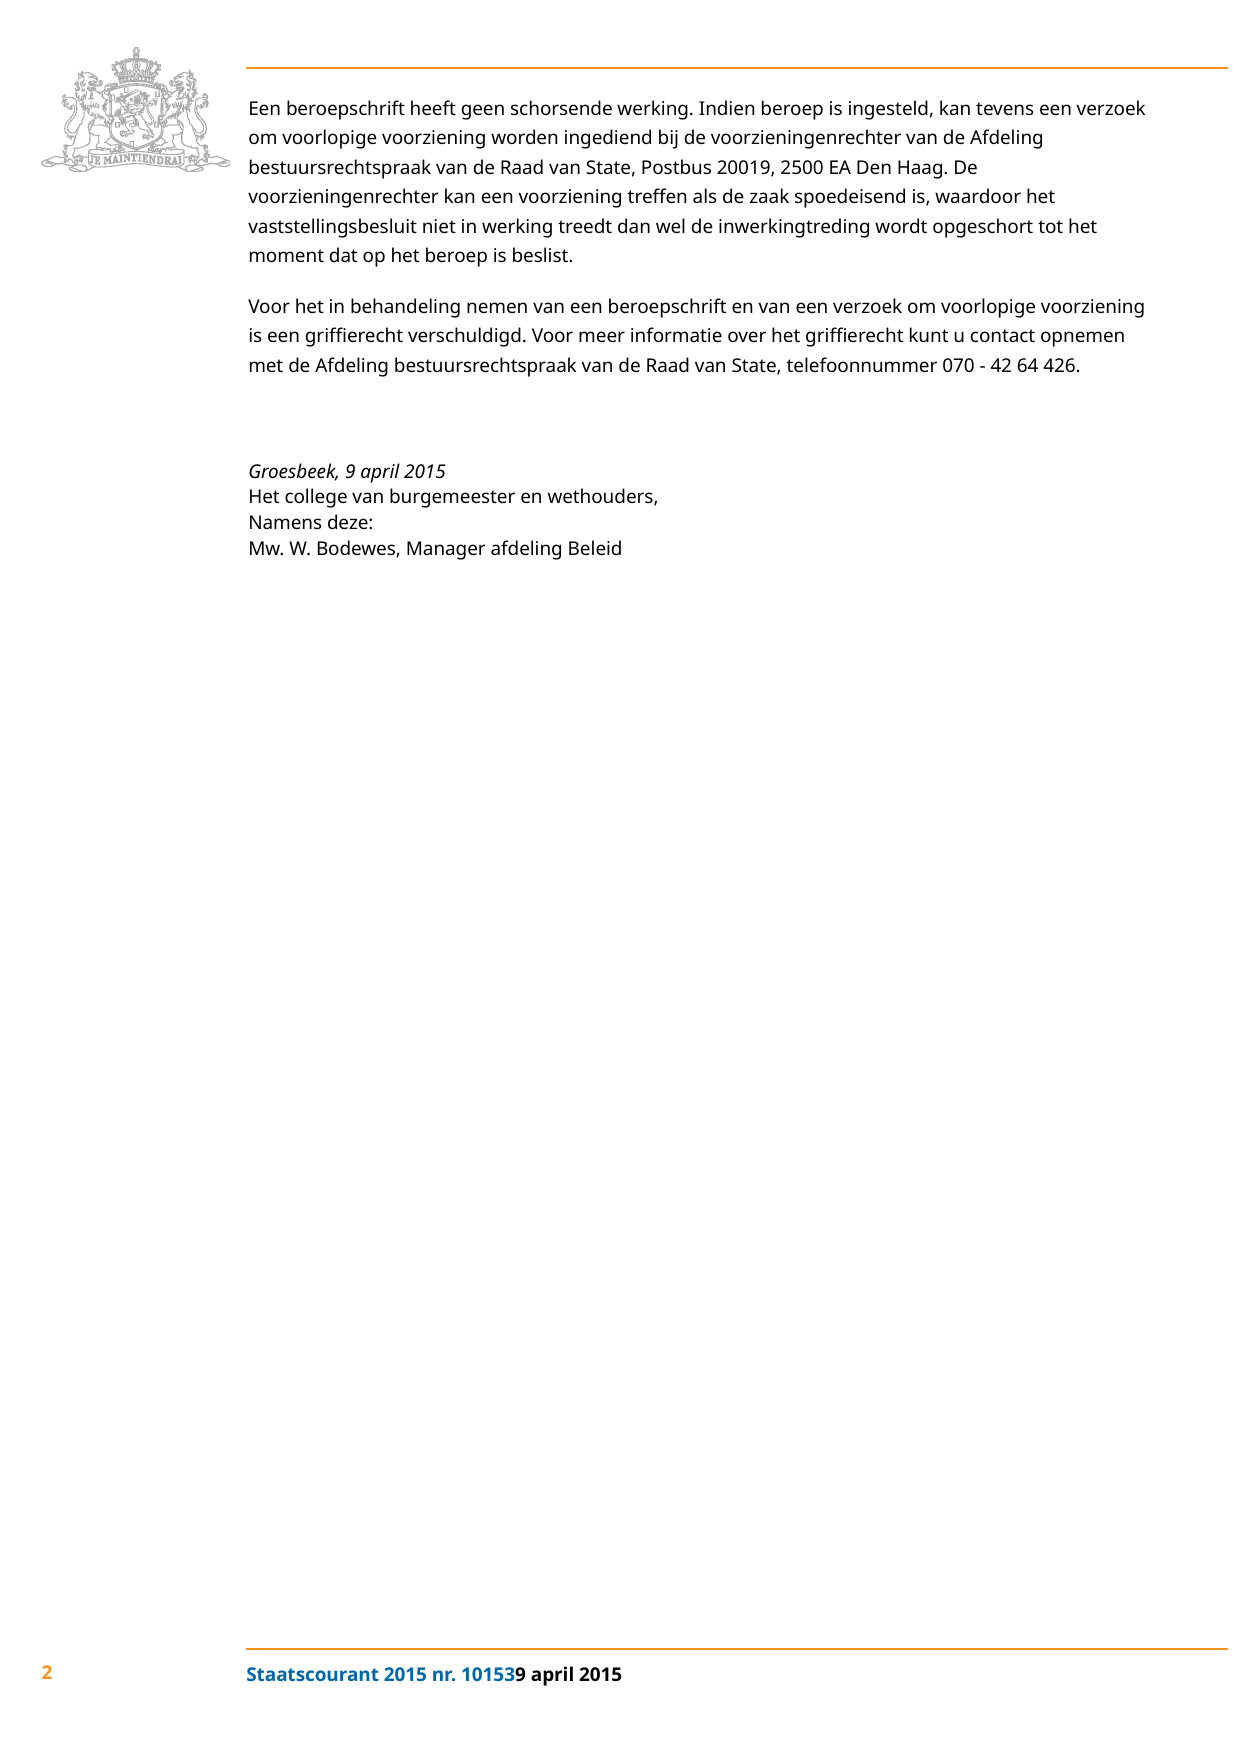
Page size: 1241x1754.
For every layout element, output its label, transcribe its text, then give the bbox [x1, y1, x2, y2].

text Groesbeek, 9 april 2015 [248, 458, 1152, 484]
text Het college van burgemeester en wethouders, [248, 484, 1152, 509]
text Namens deze: [248, 509, 1152, 535]
picture [41, 47, 231, 172]
text Voor het in behandeling nemen van een beroepschrift en van een verzoek om voorlopige voorziening is een griffierecht verschuldigd. Voor meer informatie over het griffierecht kunt u contact opnemen met de Afdeling bestuursrechtspraak van de Raad van State, telefoonnummer 070 - 42 64 426. [248, 293, 1152, 378]
text Een beroepschrift heeft geen schorsende werking. Indien beroep is ingesteld, kan tevens een verzoek om voorlopige voorziening worden ingediend bij de voorzieningenrechter van de Afdeling bestuursrechtspraak van de Raad van State, Postbus 20019, 2500 EA Den Haag. De voorzieningenrechter kan een voorziening treffen als de zaak spoedeisend is, waardoor het vaststellingsbesluit niet in werking treedt dan wel de inwerkingtreding wordt opgeschort tot het moment dat op het beroep is beslist. [248, 95, 1152, 268]
text Mw. W. Bodewes, Manager afdeling Beleid [248, 535, 1152, 561]
